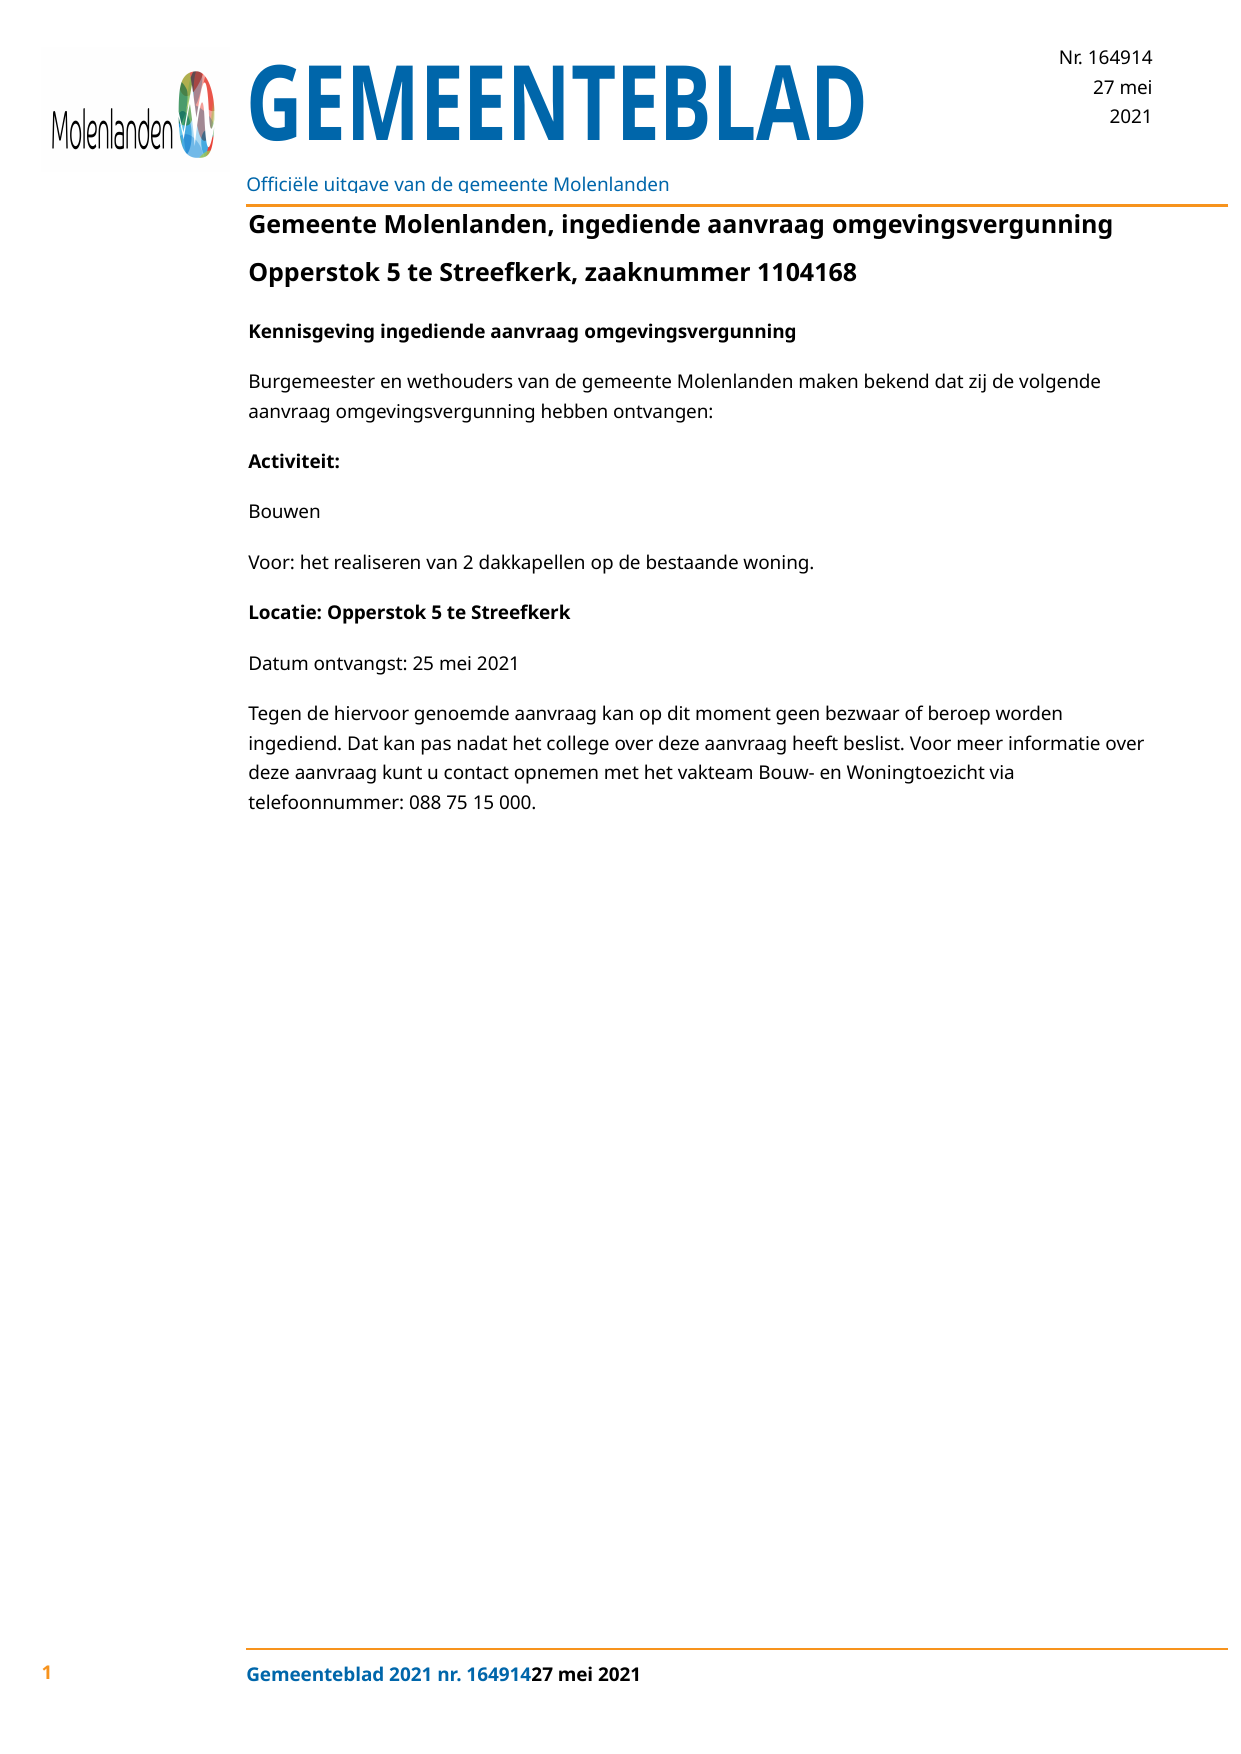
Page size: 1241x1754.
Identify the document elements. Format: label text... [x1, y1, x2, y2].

text Kennisgeving ingediende aanvraag omgevingsvergunning [248, 318, 1152, 344]
text Gemeente Molenlanden, ingediende aanvraag omgevingsvergunning Opperstok 5 te Streefkerk, zaaknummer 1104168 [248, 207, 1152, 288]
text Voor: het realiseren van 2 dakkapellen op de bestaande woning. [248, 549, 1152, 575]
text Locatie: Opperstok 5 te Streefkerk [248, 599, 1152, 625]
picture [41, 47, 231, 172]
text Tegen de hiervoor genoemde aanvraag kan op dit moment geen bezwaar of beroep worden ingediend. Dat kan pas nadat het college over deze aanvraag heeft beslist. Voor meer informatie over deze aanvraag kunt u contact opnemen met het vakteam Bouw- en Woningtoezicht via telefoonnummer: 088 75 15 000. [248, 700, 1152, 815]
text Burgemeester en wethouders van de gemeente Molenlanden maken bekend dat zij de volgende aanvraag omgevingsvergunning hebben ontvangen: [248, 368, 1152, 424]
text Bouwen [248, 499, 1152, 524]
text Activiteit: [248, 448, 1152, 474]
text Datum ontvangst: 25 mei 2021 [248, 650, 1152, 676]
